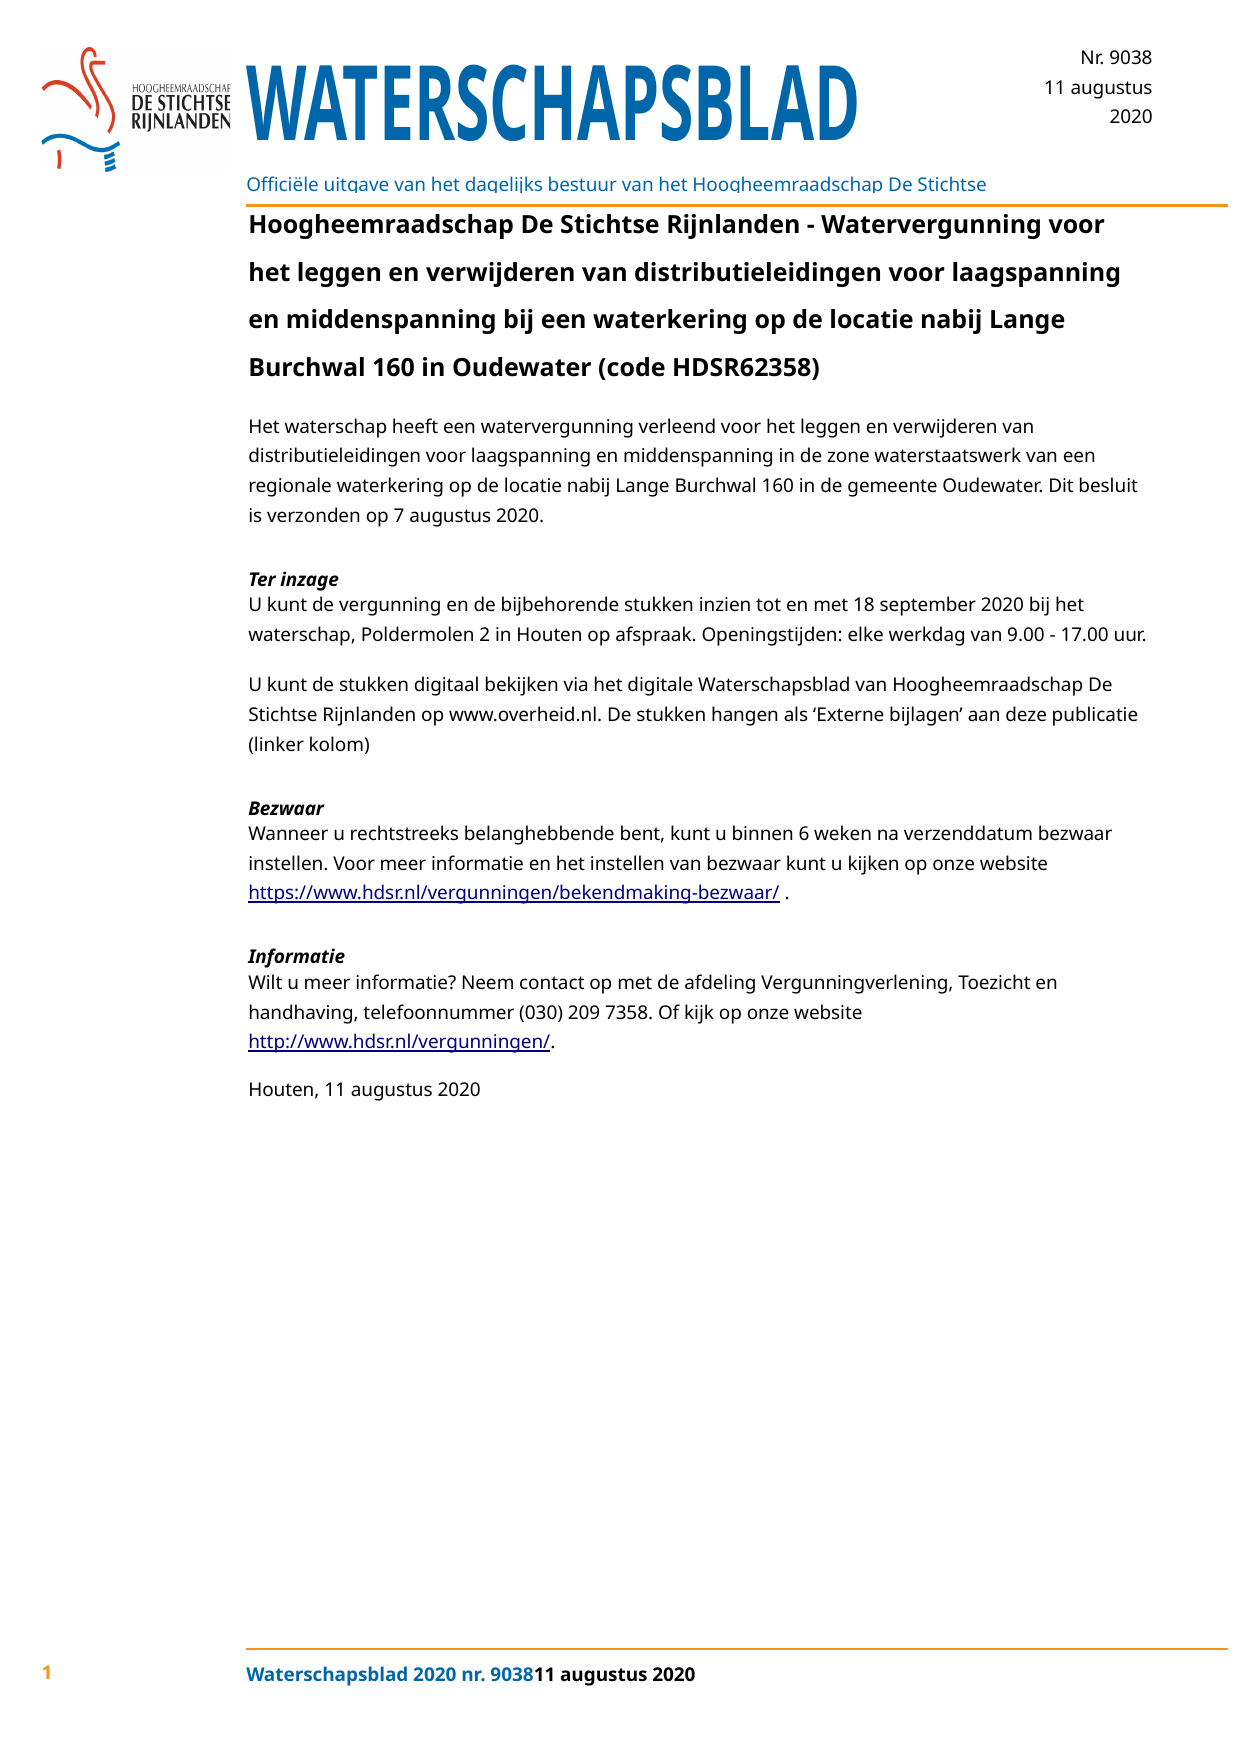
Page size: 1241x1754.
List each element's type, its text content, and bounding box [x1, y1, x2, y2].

text Informatie [248, 943, 1152, 969]
text Hoogheemraadschap De Stichtse Rijnlanden - Watervergunning voor het leggen en verwijderen van distributieleidingen voor laagspanning en middenspanning bij een waterkering op de locatie nabij Lange Burchwal 160 in Oudewater (code HDSR62358) [248, 207, 1152, 384]
text Bezwaar [248, 795, 1152, 820]
text U kunt de stukken digitaal bekijken via het digitale Waterschapsblad van Hoogheemraadschap De Stichtse Rijnlanden op www.overheid.nl. De stukken hangen als ‘Externe bijlagen’ aan deze publicatie (linker kolom) [248, 672, 1152, 756]
text Het waterschap heeft een watervergunning verleend voor het leggen en verwijderen van distributieleidingen voor laagspanning en middenspanning in de zone waterstaatswerk van een regionale waterkering op de locatie nabij Lange Burchwal 160 in de gemeente Oudewater. Dit besluit is verzonden op 7 augustus 2020. [248, 413, 1152, 528]
text Ter inzage [248, 566, 1152, 592]
text U kunt de vergunning en de bijbehorende stukken inzien tot en met 18 september 2020 bij het waterschap, Poldermolen 2 in Houten op afspraak. Openingstijden: elke werkdag van 9.00 - 17.00 uur. [248, 592, 1152, 647]
text Wanneer u rechtstreeks belanghebbende bent, kunt u binnen 6 weken na verzenddatum bezwaar instellen. Voor meer informatie en het instellen van bezwaar kunt u kijken op onze website https://www.hdsr.nl/vergunningen/bekendmaking-bezwaar/ . [248, 820, 1152, 905]
text Wilt u meer informatie? Neem contact op met de afdeling Vergunningverlening, Toezicht en handhaving, telefoonnummer (030) 209 7358. Of kijk op onze website http://www.hdsr.nl/vergunningen/. [248, 969, 1152, 1054]
text Houten, 11 augustus 2020 [248, 1076, 1152, 1102]
picture [41, 47, 231, 172]
